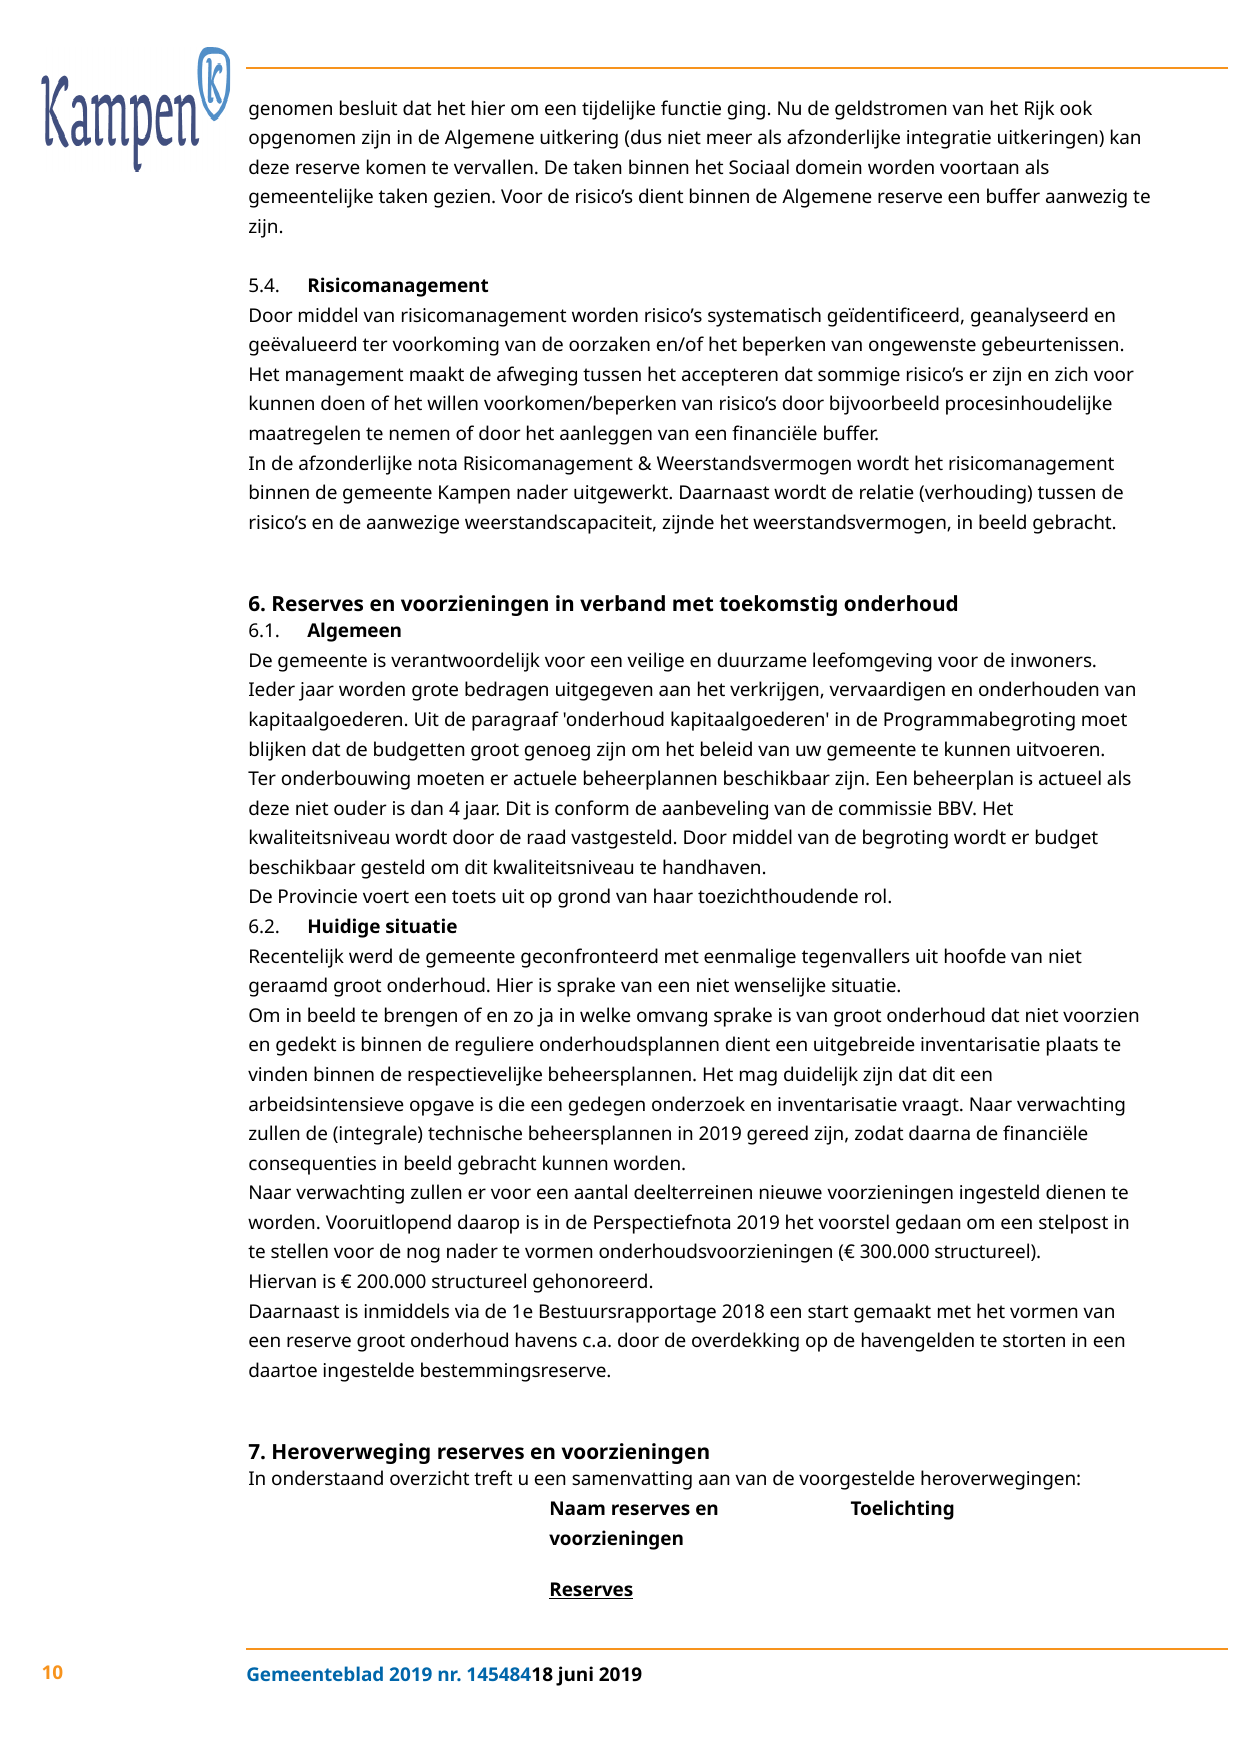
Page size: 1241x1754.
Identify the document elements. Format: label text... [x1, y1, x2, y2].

text De Provincie voert een toets uit op grond van haar toezichthoudende rol. [248, 884, 1152, 909]
text Ieder jaar worden grote bedragen uitgegeven aan het verkrijgen, vervaardigen en onderhouden van [248, 677, 1152, 702]
table_cell [248, 1550, 549, 1576]
table_header [248, 1495, 549, 1550]
text Recentelijk werd de gemeente geconfronteerd met eenmalige tegenvallers uit hoofde van niet geraamd groot onderhoud. Hier is sprake van een niet wenselijke situatie. [248, 943, 1152, 998]
text Hiervan is € 200.000 structureel gehonoreerd. [248, 1268, 1152, 1294]
text 6. Reserves en voorzieningen in verband met toekomstig onderhoud [248, 589, 1152, 617]
text Door middel van risicomanagement worden risico’s systematisch geïdentificeerd, geanalyseerd en geëvalueerd ter voorkoming van de oorzaken en/of het beperken van ongewenste gebeurtenissen. [248, 302, 1152, 357]
table_cell [850, 1550, 1152, 1576]
picture [41, 47, 231, 172]
table_header Toelichting [850, 1495, 1152, 1550]
text Naar verwachting zullen er voor een aantal deelterreinen nieuwe voorzieningen ingesteld dienen te worden. Vooruitlopend daarop is in de Perspectiefnota 2019 het voorstel gedaan om een stelpost in te stellen voor de nog nader te vormen onderhoudsvoorzieningen (€ 300.000 structureel). [248, 1179, 1152, 1264]
text Daarnaast is inmiddels via de 1e Bestuursrapportage 2018 een start gemaakt met het vormen van een reserve groot onderhoud havens c.a. door de overdekking op de havengelden te storten in een daartoe ingestelde bestemmingsreserve. [248, 1298, 1152, 1383]
text Ter onderbouwing moeten er actuele beheerplannen beschikbaar zijn. Een beheerplan is actueel als deze niet ouder is dan 4 jaar. Dit is conform de aanbeveling van de commissie BBV. Het kwaliteitsniveau wordt door de raad vastgesteld. Door middel van de begroting wordt er budget beschikbaar gesteld om dit kwaliteitsniveau te handhaven. [248, 765, 1152, 880]
text Om in beeld te brengen of en zo ja in welke omvang sprake is van groot onderhoud dat niet voorzien en gedekt is binnen de reguliere onderhoudsplannen dient een uitgebreide inventarisatie plaats te vinden binnen de respectievelijke beheersplannen. Het mag duidelijk zijn dat dit een arbeidsintensieve opgave is die een gedegen onderzoek en inventarisatie vraagt. Naar verwachting zullen de (integrale) technische beheersplannen in 2019 gereed zijn, zodat daarna de financiële consequenties in beeld gebracht kunnen worden. [248, 1002, 1152, 1176]
text In de afzonderlijke nota Risicomanagement & Weerstandsvermogen wordt het risicomanagement binnen de gemeente Kampen nader uitgewerkt. Daarnaast wordt de relatie (verhouding) tussen de risico’s en de aanwezige weerstandscapaciteit, zijnde het weerstandsvermogen, in beeld gebracht. [248, 450, 1152, 535]
text 7. Heroverweging reserves en voorzieningen [248, 1437, 1152, 1465]
list Huidige situatie [248, 913, 1152, 939]
list Risicomanagement [248, 272, 1152, 298]
table_cell [850, 1576, 1152, 1602]
text Het management maakt de afweging tussen het accepteren dat sommige risico’s er zijn en zich voor kunnen doen of het willen voorkomen/beperken van risico’s door bijvoorbeeld procesinhoudelijke maatregelen te nemen of door het aanleggen van een financiële buffer. [248, 361, 1152, 446]
table_cell [549, 1550, 850, 1576]
text De gemeente is verantwoordelijk voor een veilige en duurzame leefomgeving voor de inwoners. [248, 647, 1152, 673]
list Algemeen [248, 617, 1152, 643]
text kapitaalgoederen. Uit de paragraaf 'onderhoud kapitaalgoederen' in de Programmabegroting moet blijken dat de budgetten groot genoeg zijn om het beleid van uw gemeente te kunnen uitvoeren. [248, 706, 1152, 761]
text In onderstaand overzicht treft u een samenvatting aan van de voorgestelde heroverwegingen: [248, 1465, 1152, 1491]
table_cell Reserves [549, 1576, 850, 1602]
table_cell [248, 1576, 549, 1602]
table_header Naam reserves en voorzieningen [549, 1495, 850, 1550]
text genomen besluit dat het hier om een tijdelijke functie ging. Nu de geldstromen van het Rijk ook opgenomen zijn in de Algemene uitkering (dus niet meer als afzonderlijke integratie uitkeringen) kan deze reserve komen te vervallen. De taken binnen het Sociaal domein worden voortaan als gemeentelijke taken gezien. Voor de risico’s dient binnen de Algemene reserve een buffer aanwezig te zijn. [248, 95, 1152, 239]
